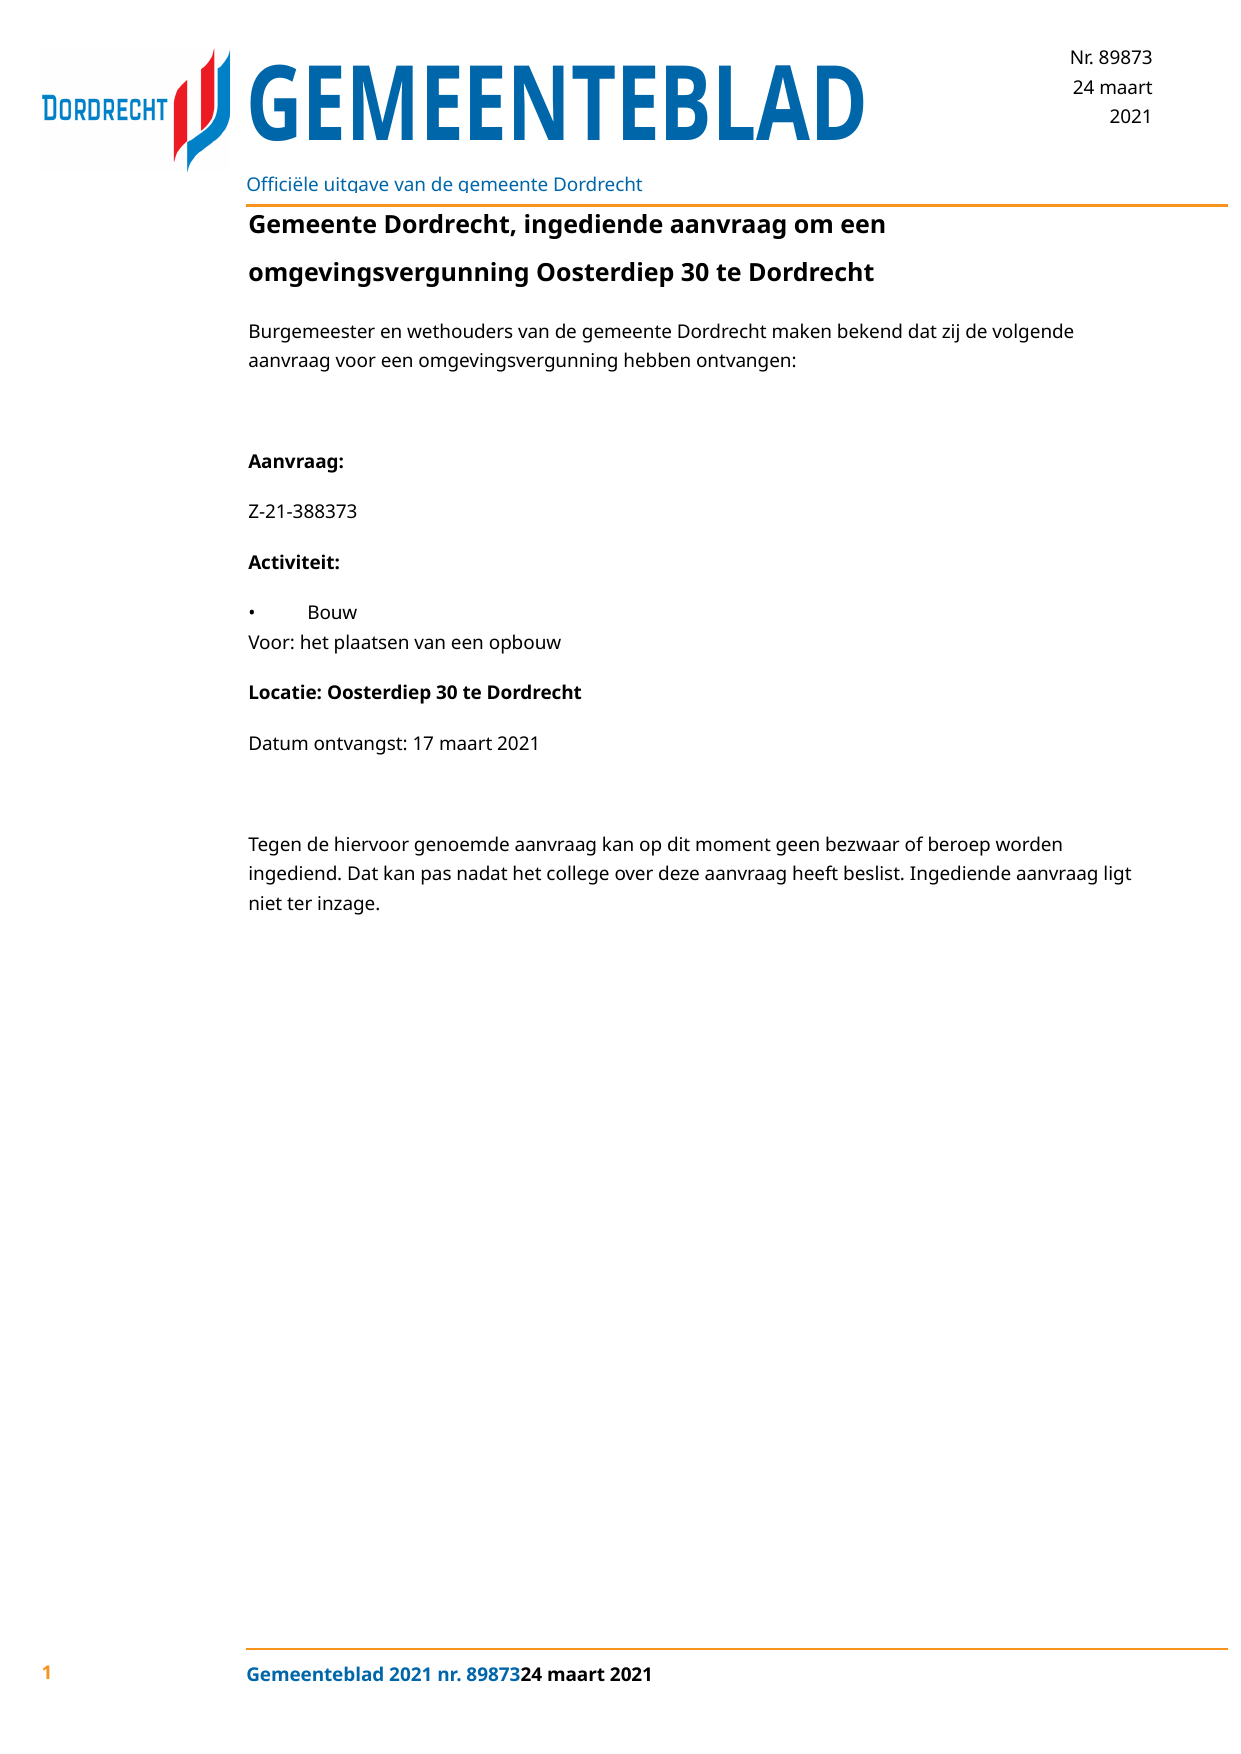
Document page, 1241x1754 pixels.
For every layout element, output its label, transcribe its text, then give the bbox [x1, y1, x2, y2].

text Aanvraag: [248, 448, 1152, 474]
text Activiteit: [248, 549, 1152, 575]
text Tegen de hiervoor genoemde aanvraag kan op dit moment geen bezwaar of beroep worden ingediend. Dat kan pas nadat het college over deze aanvraag heeft beslist. Ingediende aanvraag ligt niet ter inzage. [248, 831, 1152, 916]
picture [41, 47, 231, 172]
text Datum ontvangst: 17 maart 2021 [248, 730, 1152, 756]
list Bouw [248, 599, 1152, 625]
text Locatie: Oosterdiep 30 te Dordrecht [248, 679, 1152, 705]
text Z-21-388373 [248, 499, 1152, 524]
text Burgemeester en wethouders van de gemeente Dordrecht maken bekend dat zij de volgende aanvraag voor een omgevingsvergunning hebben ontvangen: [248, 318, 1152, 373]
text Gemeente Dordrecht, ingediende aanvraag om een omgevingsvergunning Oosterdiep 30 te Dordrecht [248, 207, 1152, 288]
text Voor: het plaatsen van een opbouw [248, 629, 1152, 655]
